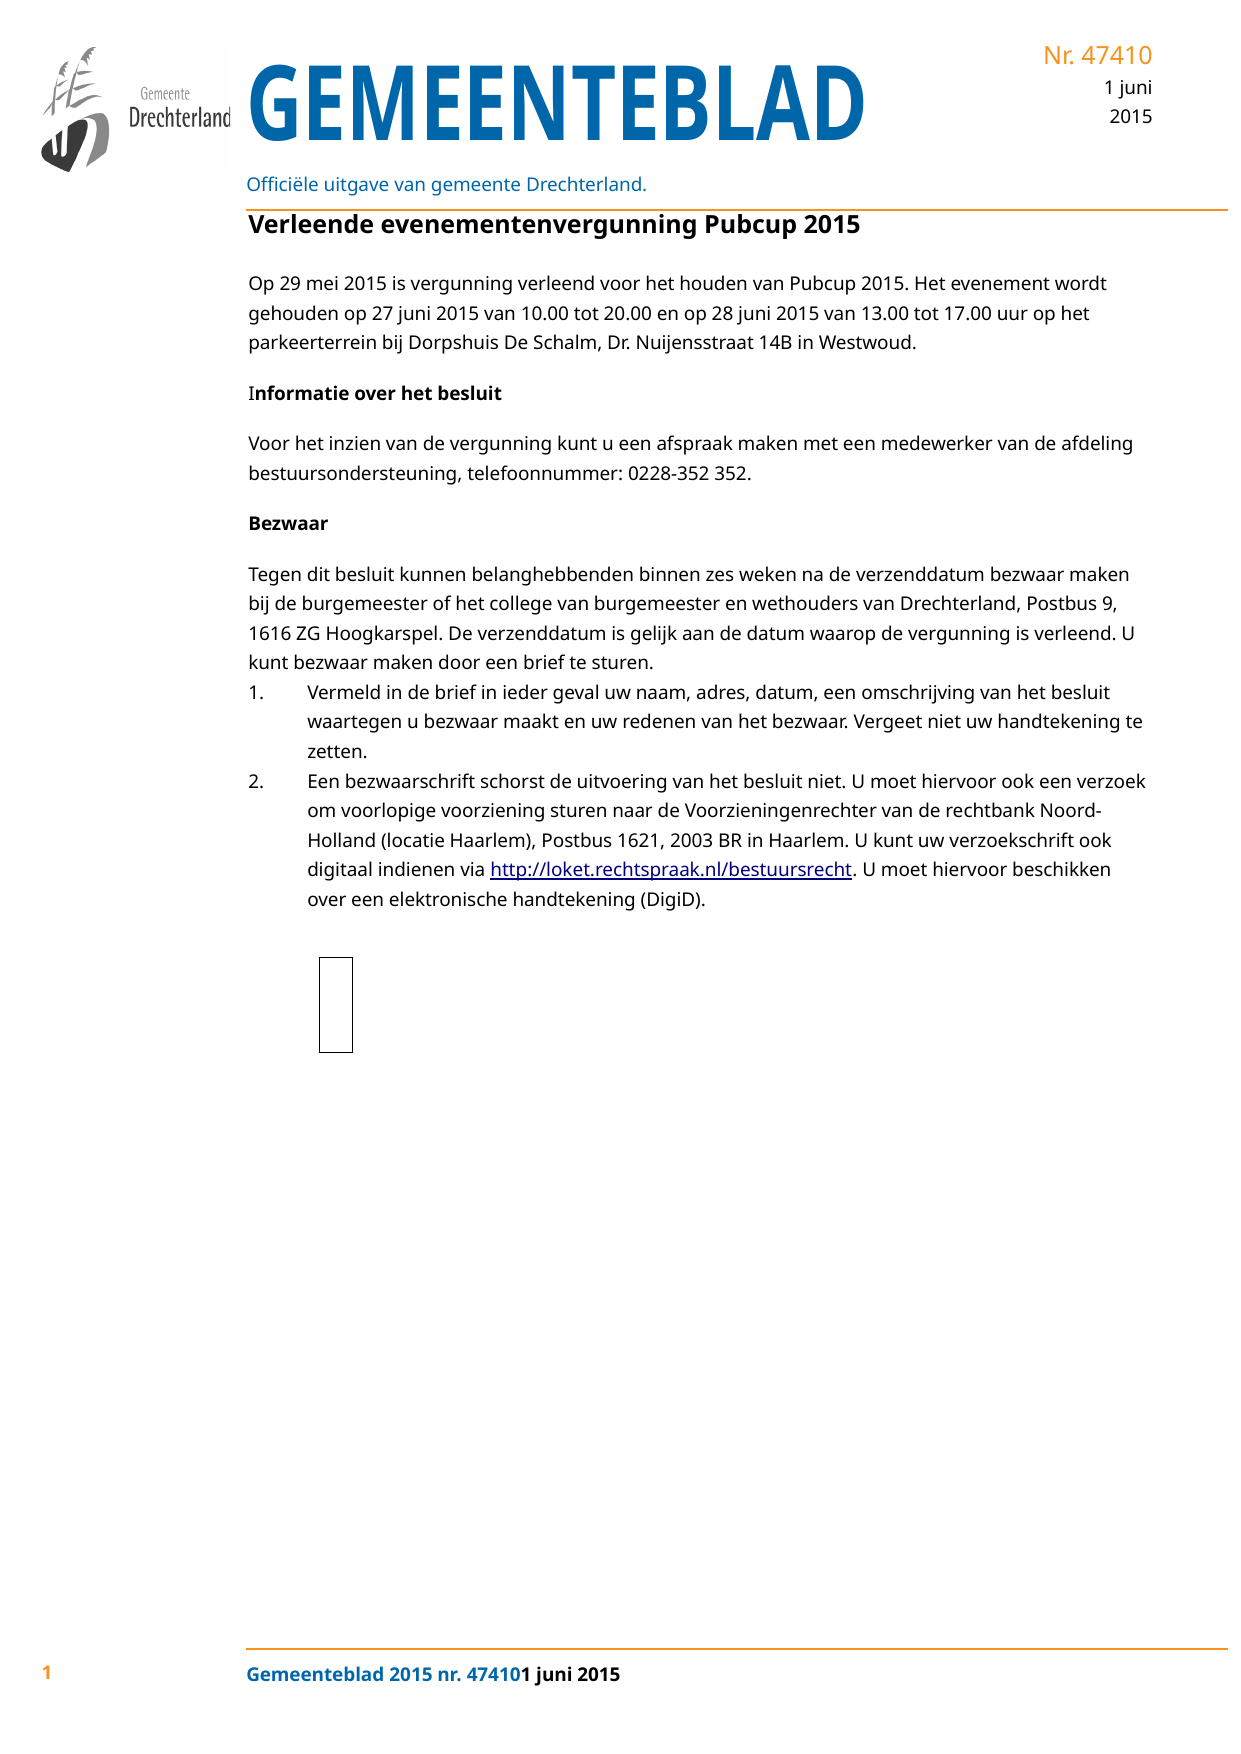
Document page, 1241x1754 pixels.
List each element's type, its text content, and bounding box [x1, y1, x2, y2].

picture [41, 47, 231, 172]
text Bezwaar [248, 510, 1152, 536]
text Voor het inzien van de vergunning kunt u een afspraak maken met een medewerker van de afdeling bestuursondersteuning, telefoonnummer: 0228-352 352. [248, 430, 1152, 486]
text Verleende evenementenvergunning Pubcup 2015 [248, 211, 1152, 241]
text Tegen dit besluit kunnen belanghebbenden binnen zes weken na de verzenddatum bezwaar maken bij de burgemeester of het college van burgemeester en wethouders van Drechterland, Postbus 9, 1616 ZG Hoogkarspel. De verzenddatum is gelijk aan de datum waarop de vergunning is verleend. U kunt bezwaar maken door een brief te sturen. [248, 561, 1152, 675]
list Een bezwaarschrift schorst de uitvoering van het besluit niet. U moet hiervoor ook een verzoek om voorlopige voorziening sturen naar de Voorzieningenrechter van de rechtbank Noord-Holland (locatie Haarlem), Postbus 1621, 2003 BR in Haarlem. U kunt uw verzoekschrift ook digitaal indienen via http://loket.rechtspraak.nl/bestuursrecht. U moet hiervoor beschikken over een elektronische handtekening (DigiD). [248, 768, 1152, 912]
text Op 29 mei 2015 is vergunning verleend voor het houden van Pubcup 2015. Het evenement wordt gehouden op 27 juni 2015 van 10.00 tot 20.00 en op 28 juni 2015 van 13.00 tot 17.00 uur op het parkeerterrein bij Dorpshuis De Schalm, Dr. Nuijensstraat 14B in Westwoud. [248, 270, 1152, 355]
list Vermeld in de brief in ieder geval uw naam, adres, datum, een omschrijving van het besluit waartegen u bezwaar maakt en uw redenen van het bezwaar. Vergeet niet uw handtekening te zetten. [248, 679, 1152, 764]
text Informatie over het besluit [248, 380, 1152, 406]
